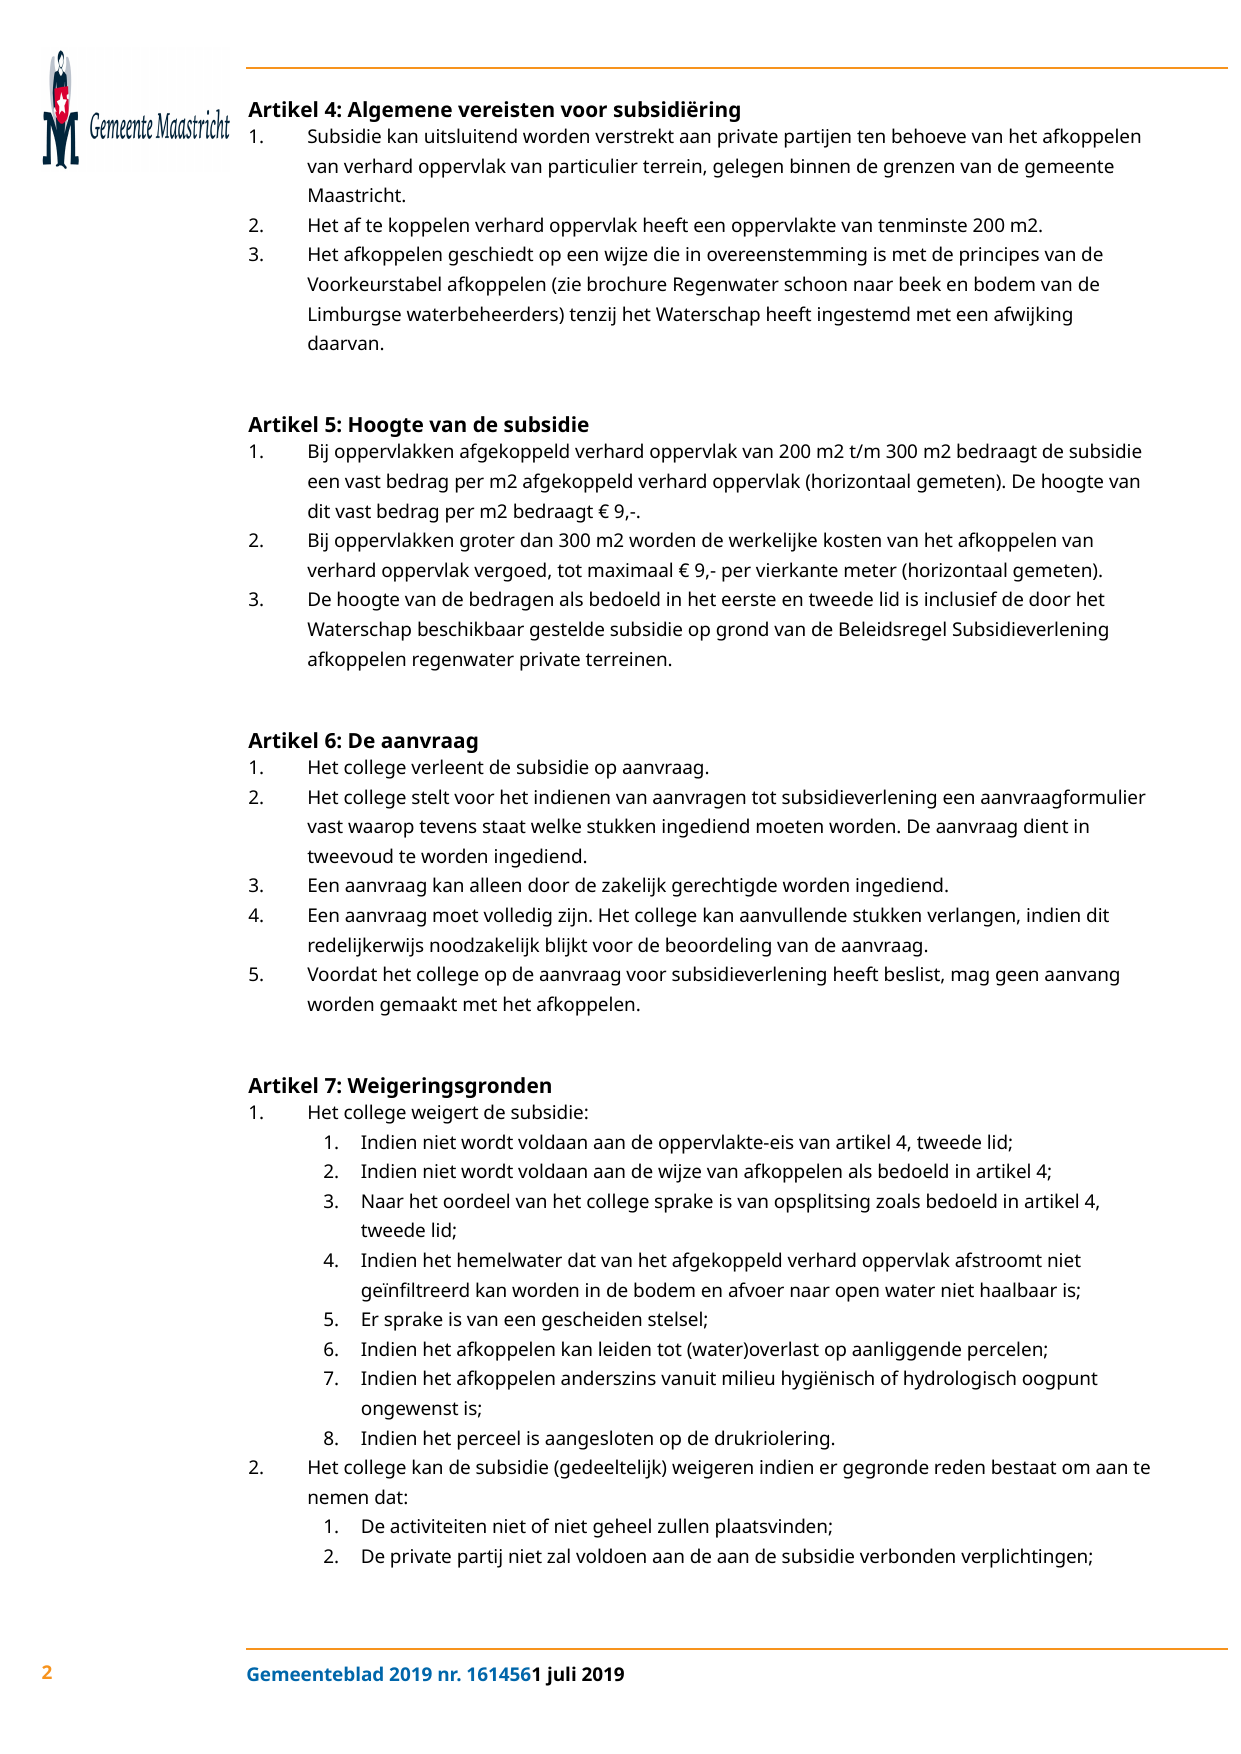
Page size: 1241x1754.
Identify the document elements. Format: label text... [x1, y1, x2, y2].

text Artikel 5: Hoogte van de subsidie [248, 410, 1152, 439]
list Bij oppervlakken groter dan 300 m2 worden de werkelijke kosten van het afkoppelen van verhard oppervlak vergoed, tot maximaal € 9,- per vierkante meter (horizontaal gemeten). [248, 527, 1152, 583]
list Indien het afkoppelen anderszins vanuit milieu hygiënisch of hydrologisch oogpunt ongewenst is; [323, 1366, 1152, 1421]
list Indien niet wordt voldaan aan de oppervlakte-eis van artikel 4, tweede lid; [323, 1129, 1152, 1155]
list Het college weigert de subsidie: [248, 1099, 1152, 1125]
list Indien niet wordt voldaan aan de wijze van afkoppelen als bedoeld in artikel 4; [323, 1158, 1152, 1184]
list De hoogte van de bedragen als bedoeld in het eerste en tweede lid is inclusief de door het Waterschap beschikbaar gestelde subsidie op grond van de Beleidsregel Subsidieverlening afkoppelen regenwater private terreinen. [248, 587, 1152, 672]
list Naar het oordeel van het college sprake is van opsplitsing zoals bedoeld in artikel 4, tweede lid; [323, 1188, 1152, 1243]
list De private partij niet zal voldoen aan de aan de subsidie verbonden verplichtingen; [323, 1543, 1152, 1569]
list De activiteiten niet of niet geheel zullen plaatsvinden; [323, 1513, 1152, 1539]
text Artikel 4: Algemene vereisten voor subsidiëring [248, 95, 1152, 123]
list Er sprake is van een gescheiden stelsel; [323, 1306, 1152, 1332]
text Artikel 6: De aanvraag [248, 726, 1152, 754]
list Indien het perceel is aangesloten op de drukriolering. [323, 1425, 1152, 1451]
list Een aanvraag kan alleen door de zakelijk gerechtigde worden ingediend. [248, 873, 1152, 898]
text Artikel 7: Weigeringsgronden [248, 1071, 1152, 1099]
list Het af te koppelen verhard oppervlak heeft een oppervlakte van tenminste 200 m2. [248, 212, 1152, 238]
list Het college verleent de subsidie op aanvraag. [248, 754, 1152, 780]
list Het college stelt voor het indienen van aanvragen tot subsidieverlening een aanvraagformulier vast waarop tevens staat welke stukken ingediend moeten worden. De aanvraag dient in tweevoud te worden ingediend. [248, 784, 1152, 869]
list Het afkoppelen geschiedt op een wijze die in overeenstemming is met de principes van de Voorkeurstabel afkoppelen (zie brochure Regenwater schoon naar beek en bodem van de Limburgse waterbeheerders) tenzij het Waterschap heeft ingestemd met een afwijking daarvan. [248, 242, 1152, 356]
list Bij oppervlakken afgekoppeld verhard oppervlak van 200 m2 t/m 300 m2 bedraagt de subsidie een vast bedrag per m2 afgekoppeld verhard oppervlak (horizontaal gemeten). De hoogte van dit vast bedrag per m2 bedraagt € 9,-. [248, 439, 1152, 524]
list Het college kan de subsidie (gedeeltelijk) weigeren indien er gegronde reden bestaat om aan te nemen dat: [248, 1454, 1152, 1510]
list Voordat het college op de aanvraag voor subsidieverlening heeft beslist, mag geen aanvang worden gemaakt met het afkoppelen. [248, 961, 1152, 1017]
list Een aanvraag moet volledig zijn. Het college kan aanvullende stukken verlangen, indien dit redelijkerwijs noodzakelijk blijkt voor de beoordeling van de aanvraag. [248, 902, 1152, 957]
list Indien het afkoppelen kan leiden tot (water)overlast op aanliggende percelen; [323, 1336, 1152, 1362]
list Subsidie kan uitsluitend worden verstrekt aan private partijen ten behoeve van het afkoppelen van verhard oppervlak van particulier terrein, gelegen binnen de grenzen van de gemeente Maastricht. [248, 123, 1152, 208]
list Indien het hemelwater dat van het afgekoppeld verhard oppervlak afstroomt niet geïnfiltreerd kan worden in de bodem en afvoer naar open water niet haalbaar is; [323, 1247, 1152, 1303]
picture [41, 47, 231, 172]
